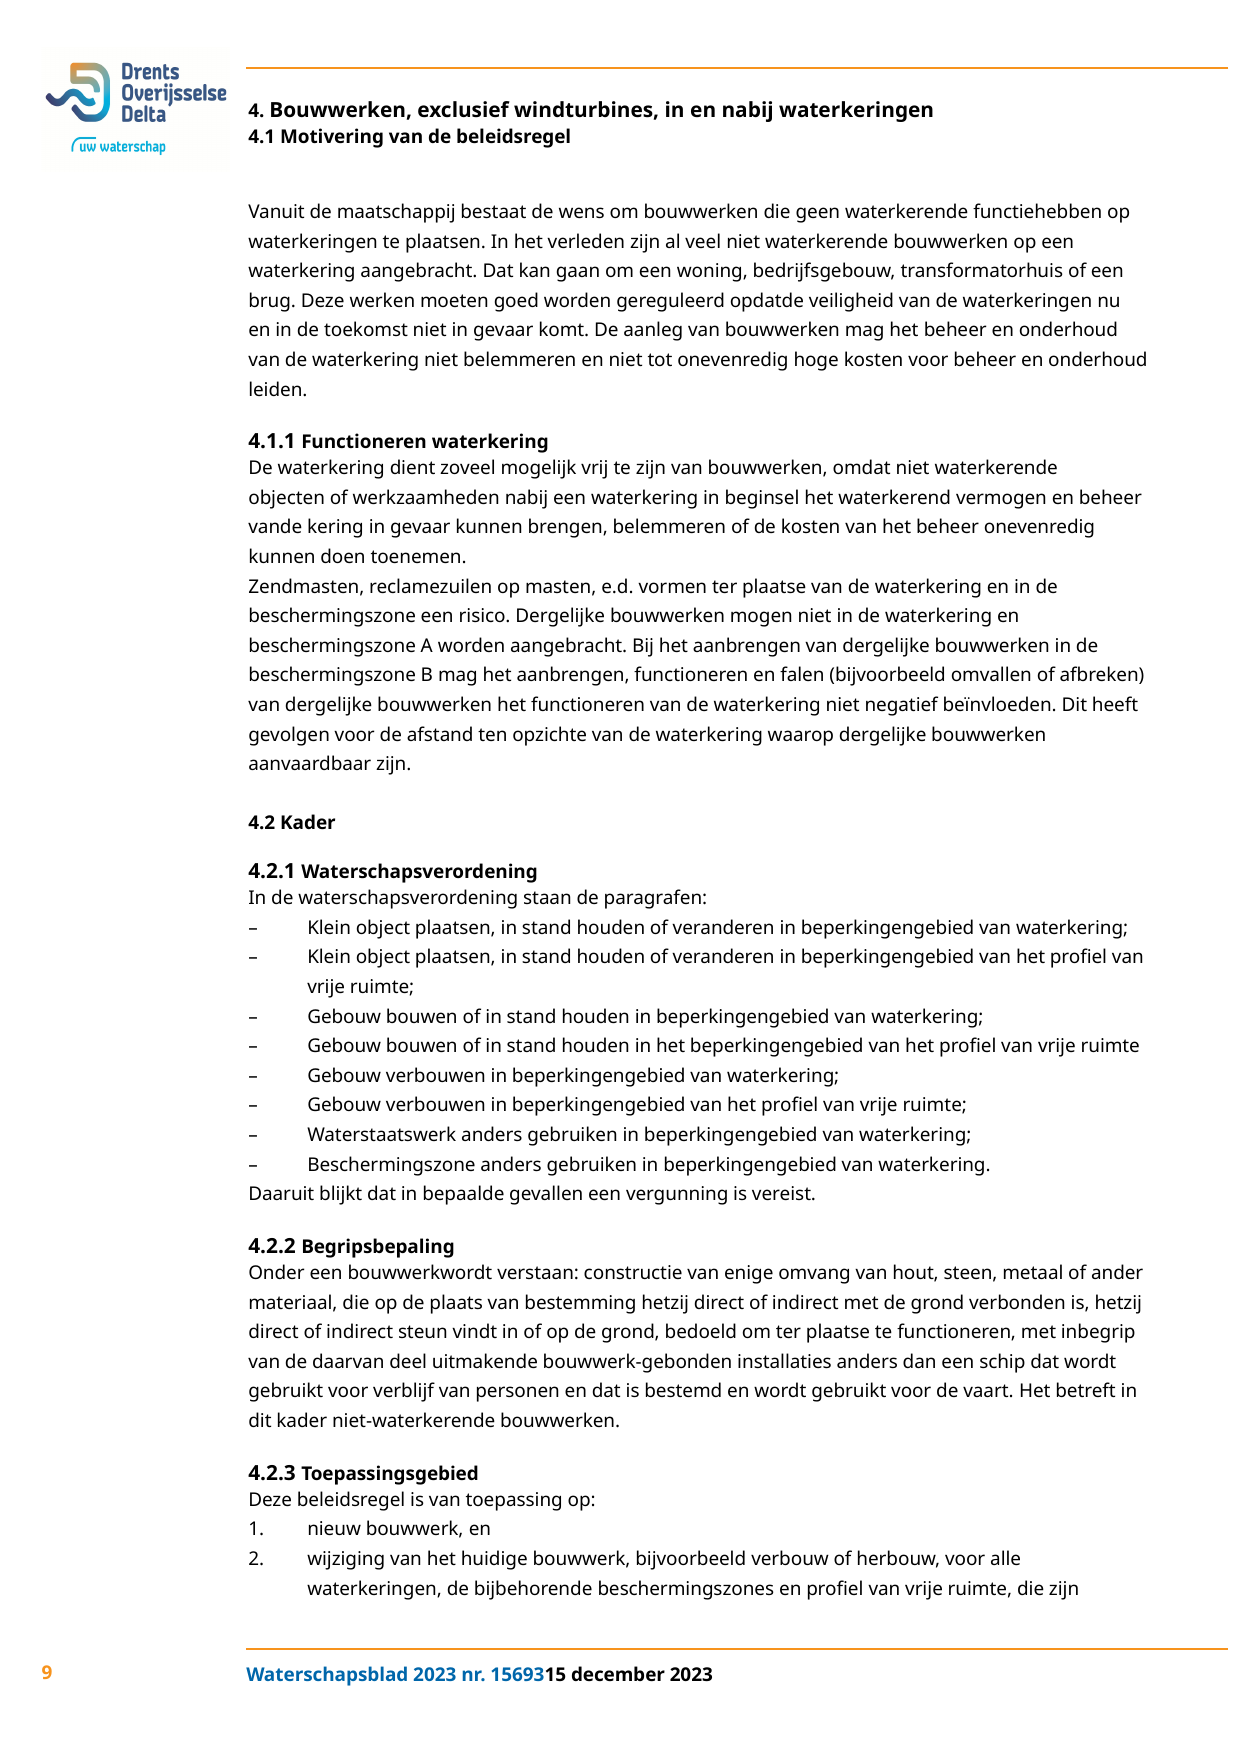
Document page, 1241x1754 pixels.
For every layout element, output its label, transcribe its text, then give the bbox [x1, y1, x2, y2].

list Beschermingszone anders gebruiken in beperkingengebied van waterkering. [248, 1151, 1152, 1177]
list nieuw bouwwerk, en [248, 1516, 1152, 1541]
text 4. Bouwwerken, exclusief windturbines, in en nabij waterkeringen [248, 95, 1152, 123]
list Gebouw verbouwen in beperkingengebied van het profiel van vrije ruimte; [248, 1092, 1152, 1117]
text Onder een bouwwerkwordt verstaan: constructie van enige omvang van hout, steen, metaal of ander materiaal, die op de plaats van bestemming hetzij direct of indirect met de grond verbonden is, hetzij direct of indirect steun vindt in of op de grond, bedoeld om ter plaatse te functioneren, met inbegrip van de daarvan deel uitmakende bouwwerk-gebonden installaties anders dan een schip dat wordt gebruikt voor verblijf van personen en dat is bestemd en wordt gebruikt voor de vaart. Het betreft in dit kader niet-waterkerende bouwwerken. [248, 1259, 1152, 1433]
list Gebouw bouwen of in stand houden in het beperkingengebied van het profiel van vrije ruimte [248, 1032, 1152, 1058]
list Klein object plaatsen, in stand houden of veranderen in beperkingengebied van het profiel van vrije ruimte; [248, 944, 1152, 999]
text 4.2 Kader [248, 809, 1152, 835]
text Vanuit de maatschappij bestaat de wens om bouwwerken die geen waterkerende functiehebben op waterkeringen te plaatsen. In het verleden zijn al veel niet waterkerende bouwwerken op een waterkering aangebracht. Dat kan gaan om een woning, bedrijfsgebouw, transformatorhuis of een brug. Deze werken moeten goed worden gereguleerd opdatde veiligheid van de waterkeringen nu en in de toekomst niet in gevaar komt. De aanleg van bouwwerken mag het beheer en onderhoud van de waterkering niet belemmeren en niet tot onevenredig hoge kosten voor beheer en onderhoud leiden. [248, 198, 1152, 401]
list Gebouw bouwen of in stand houden in beperkingengebied van waterkering; [248, 1003, 1152, 1029]
list Waterstaatswerk anders gebruiken in beperkingengebied van waterkering; [248, 1121, 1152, 1147]
text 4.2.2 Begripsbepaling [248, 1231, 1152, 1259]
text Zendmasten, reclamezuilen op masten, e.d. vormen ter plaatse van de waterkering en in de beschermingszone een risico. Dergelijke bouwwerken mogen niet in de waterkering en beschermingszone A worden aangebracht. Bij het aanbrengen van dergelijke bouwwerken in de beschermingszone B mag het aanbrengen, functioneren en falen (bijvoorbeeld omvallen of afbreken) van dergelijke bouwwerken het functioneren van de waterkering niet negatief beïnvloeden. Dit heeft gevolgen voor de afstand ten opzichte van de waterkering waarop dergelijke bouwwerken aanvaardbaar zijn. [248, 573, 1152, 776]
text 4.2.1 Waterschapsverordening [248, 856, 1152, 884]
text Deze beleidsregel is van toepassing op: [248, 1486, 1152, 1512]
list Klein object plaatsen, in stand houden of veranderen in beperkingengebied van waterkering; [248, 914, 1152, 940]
text In de waterschapsverordening staan de paragrafen: [248, 884, 1152, 910]
text De waterkering dient zoveel mogelijk vrij te zijn van bouwwerken, omdat niet waterkerende objecten of werkzaamheden nabij een waterkering in beginsel het waterkerend vermogen en beheer vande kering in gevaar kunnen brengen, belemmeren of de kosten van het beheer onevenredig kunnen doen toenemen. [248, 454, 1152, 569]
text 4.1.1 Functioneren waterkering [248, 426, 1152, 454]
text 4.2.3 Toepassingsgebied [248, 1458, 1152, 1486]
list wijziging van het huidige bouwwerk, bijvoorbeeld verbouw of herbouw, voor alle waterkeringen, de bijbehorende beschermingszones en profiel van vrije ruimte, die zijn [248, 1545, 1152, 1601]
text 4.1 Motivering van de beleidsregel [248, 123, 1152, 149]
text Daaruit blijkt dat in bepaalde gevallen een vergunning is vereist. [248, 1180, 1152, 1206]
picture [41, 47, 231, 172]
list Gebouw verbouwen in beperkingengebied van waterkering; [248, 1062, 1152, 1088]
